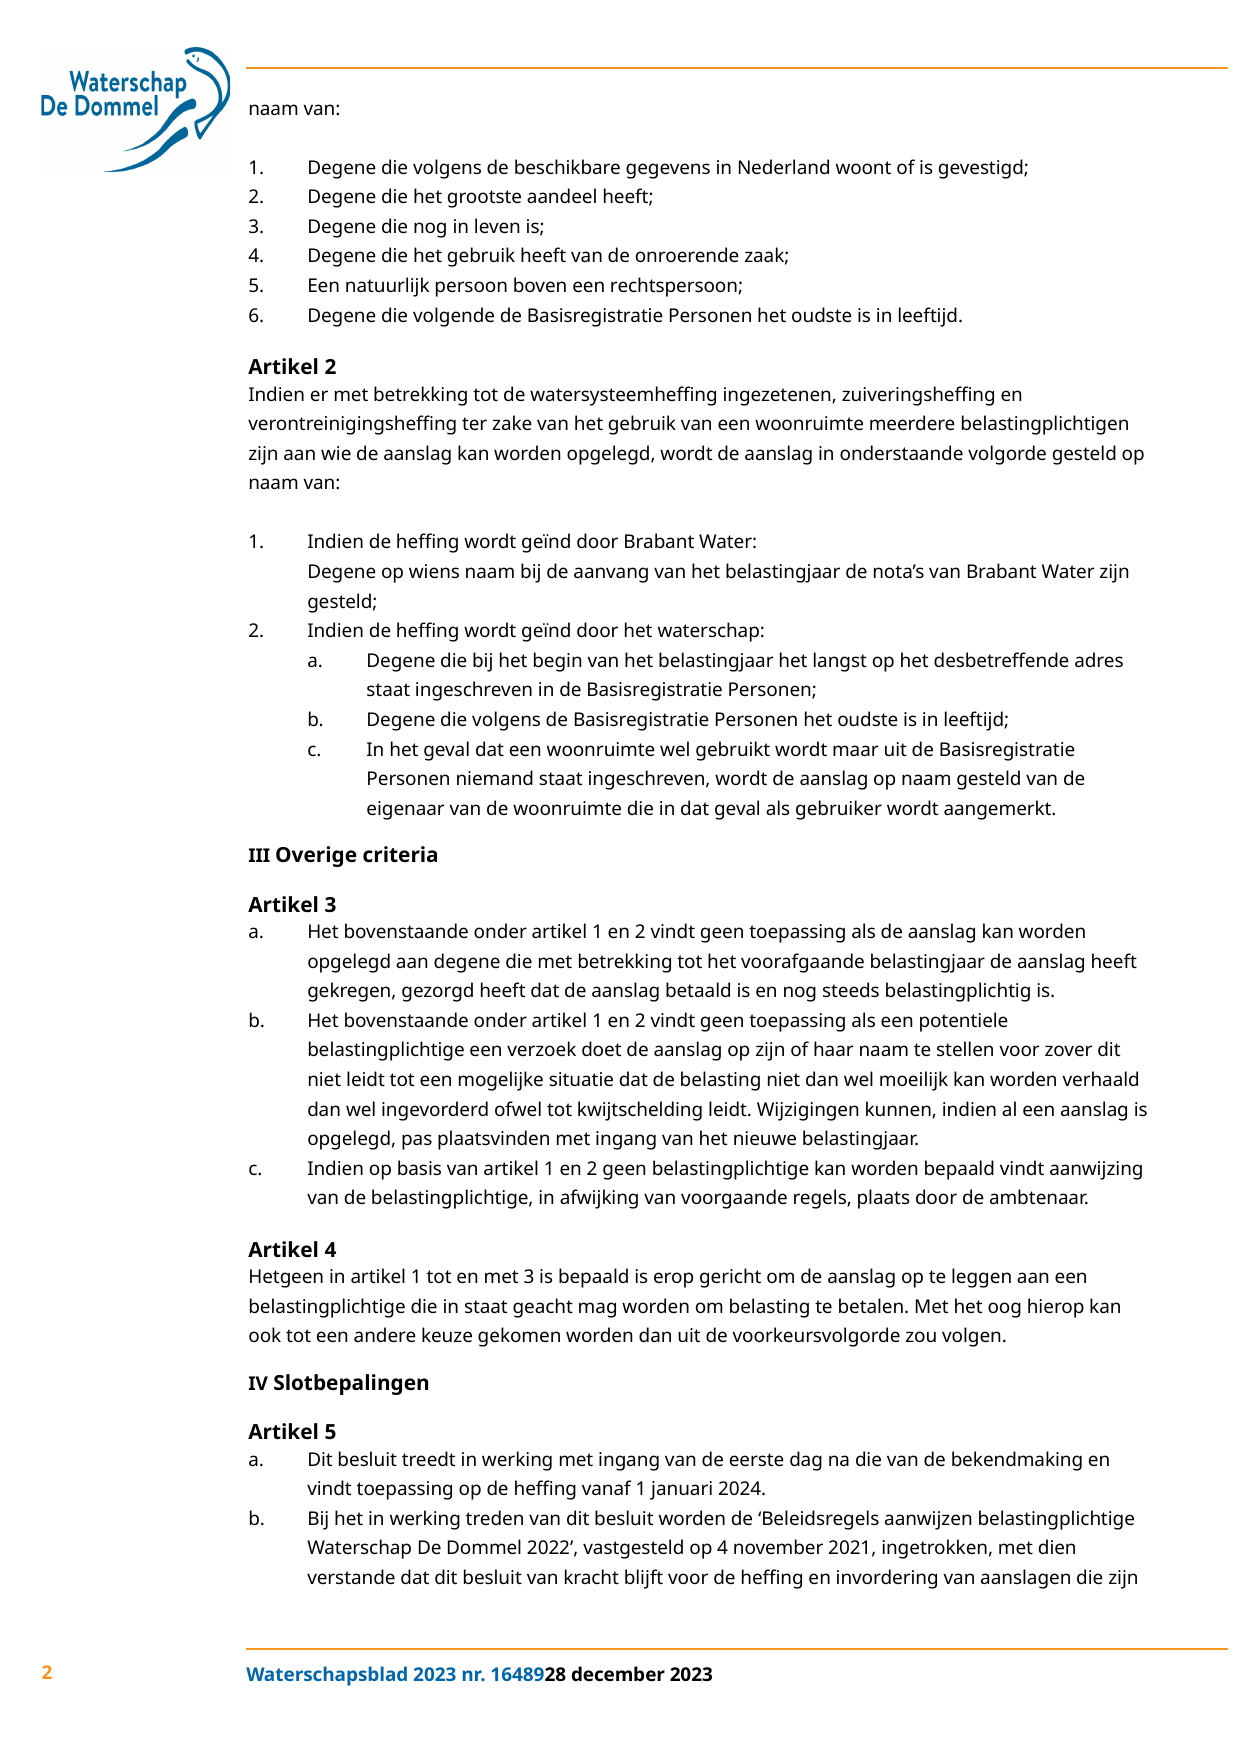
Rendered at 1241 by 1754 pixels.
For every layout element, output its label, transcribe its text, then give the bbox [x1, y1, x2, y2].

list Degene die volgende de Basisregistratie Personen het oudste is in leeftijd. [248, 302, 1152, 328]
picture [41, 47, 231, 172]
text Artikel 5 [248, 1417, 1152, 1446]
text Artikel 4 [248, 1235, 1152, 1263]
list Degene op wiens naam bij de aanvang van het belastingjaar de nota’s van Brabant Water zijn gesteld; [248, 558, 1152, 613]
list Degene die bij het begin van het belastingjaar het langst op het desbetreffende adres staat ingeschreven in de Basisregistratie Personen; [307, 647, 1152, 702]
list Degene die volgens de beschikbare gegevens in Nederland woont of is gevestigd; [248, 154, 1152, 180]
list Degene die het gebruik heeft van de onroerende zaak; [248, 243, 1152, 268]
text naam van: [248, 95, 1152, 121]
list Degene die nog in leven is; [248, 213, 1152, 239]
list Dit besluit treedt in werking met ingang van de eerste dag na die van de bekendmaking en vindt toepassing op de heffing vanaf 1 januari 2024. [248, 1446, 1152, 1501]
list Indien op basis van artikel 1 en 2 geen belastingplichtige kan worden bepaald vindt aanwijzing van de belastingplichtige, in afwijking van voorgaande regels, plaats door de ambtenaar. [248, 1155, 1152, 1210]
picture [45, 99, 51, 111]
list Bij het in werking treden van dit besluit worden de ‘Beleidsregels aanwijzen belastingplichtige Waterschap De Dommel 2022’, vastgesteld op 4 november 2021, ingetrokken, met dien verstande dat dit besluit van kracht blijft voor de heffing en invordering van aanslagen die zijn [248, 1505, 1152, 1590]
list Indien de heffing wordt geïnd door Brabant Water: [248, 529, 1152, 554]
list In het geval dat een woonruimte wel gebruikt wordt maar uit de Basisregistratie Personen niemand staat ingeschreven, wordt de aanslag op naam gesteld van de eigenaar van de woonruimte die in dat geval als gebruiker wordt aangemerkt. [307, 736, 1152, 821]
text Hetgeen in artikel 1 tot en met 3 is bepaald is erop gericht om de aanslag op te leggen aan een belastingplichtige die in staat geacht mag worden om belasting te betalen. Met het oog hierop kan ook tot een andere keuze gekomen worden dan uit de voorkeursvolgorde zou volgen. [248, 1263, 1152, 1348]
picture [204, 47, 231, 76]
text Indien er met betrekking tot de watersysteemheffing ingezetenen, zuiveringsheffing en verontreinigingsheffing ter zake van het gebruik van een woonruimte meerdere belastingplichtigen zijn aan wie de aanslag kan worden opgelegd, wordt de aanslag in onderstaande volgorde gesteld op naam van: [248, 381, 1152, 495]
list Het bovenstaande onder artikel 1 en 2 vindt geen toepassing als de aanslag kan worden opgelegd aan degene die met betrekking tot het voorafgaande belastingjaar de aanslag heeft gekregen, gezorgd heeft dat de aanslag betaald is en nog steeds belastingplichtig is. [248, 918, 1152, 1003]
list Een natuurlijk persoon boven een rechtspersoon; [248, 272, 1152, 298]
list Degene die het grootste aandeel heeft; [248, 183, 1152, 209]
text Artikel 2 [248, 352, 1152, 381]
text III Overige criteria [248, 841, 1152, 869]
list Degene die volgens de Basisregistratie Personen het oudste is in leeftijd; [307, 706, 1152, 732]
text Artikel 3 [248, 890, 1152, 918]
list Het bovenstaande onder artikel 1 en 2 vindt geen toepassing als een potentiele belastingplichtige een verzoek doet de aanslag op zijn of haar naam te stellen voor zover dit niet leidt tot een mogelijke situatie dat de belasting niet dan wel moeilijk kan worden verhaald dan wel ingevorderd ofwel tot kwijtschelding leidt. Wijzigingen kunnen, indien al een aanslag is opgelegd, pas plaatsvinden met ingang van het nieuwe belastingjaar. [248, 1007, 1152, 1151]
text IV Slotbepalingen [248, 1368, 1152, 1397]
list Indien de heffing wordt geïnd door het waterschap: [248, 617, 1152, 643]
picture [198, 118, 210, 131]
